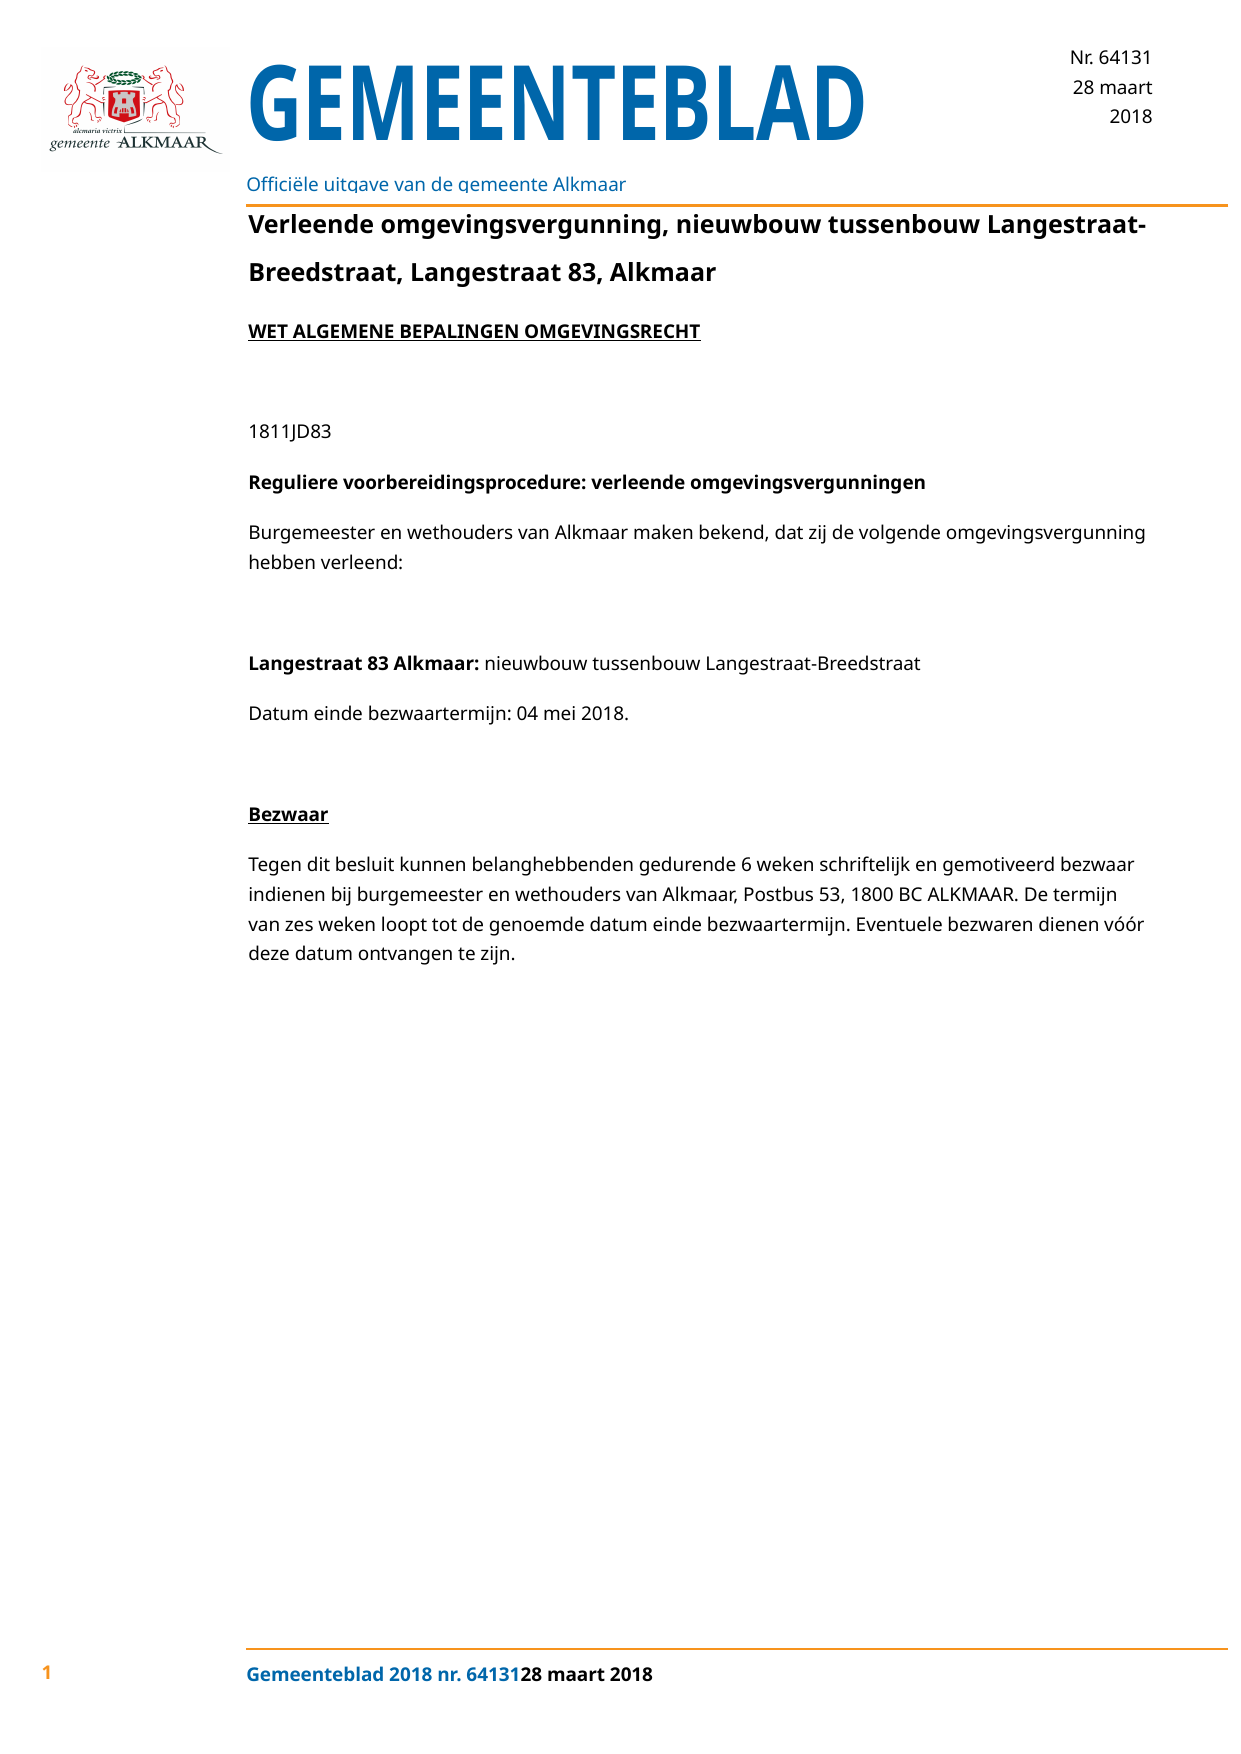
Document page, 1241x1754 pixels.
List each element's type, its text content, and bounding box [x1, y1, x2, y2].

text Langestraat 83 Alkmaar: nieuwbouw tussenbouw Langestraat-Breedstraat [248, 650, 1152, 676]
text Burgemeester en wethouders van Alkmaar maken bekend, dat zij de volgende omgevingsvergunning hebben verleend: [248, 519, 1152, 575]
text 1811JD83 [248, 419, 1152, 444]
text Verleende omgevingsvergunning, nieuwbouw tussenbouw Langestraat-Breedstraat, Langestraat 83, Alkmaar [248, 207, 1152, 288]
text Datum einde bezwaartermijn: 04 mei 2018. [248, 700, 1152, 726]
text WET ALGEMENE BEPALINGEN OMGEVINGSRECHT [248, 318, 1152, 344]
picture [41, 47, 231, 172]
text Reguliere voorbereidingsprocedure: verleende omgevingsvergunningen [248, 469, 1152, 495]
text Bezwaar [248, 801, 1152, 827]
text Tegen dit besluit kunnen belanghebbenden gedurende 6 weken schriftelijk en gemotiveerd bezwaar indienen bij burgemeester en wethouders van Alkmaar, Postbus 53, 1800 BC ALKMAAR. De termijn van zes weken loopt tot de genoemde datum einde bezwaartermijn. Eventuele bezwaren dienen vóór deze datum ontvangen te zijn. [248, 852, 1152, 966]
